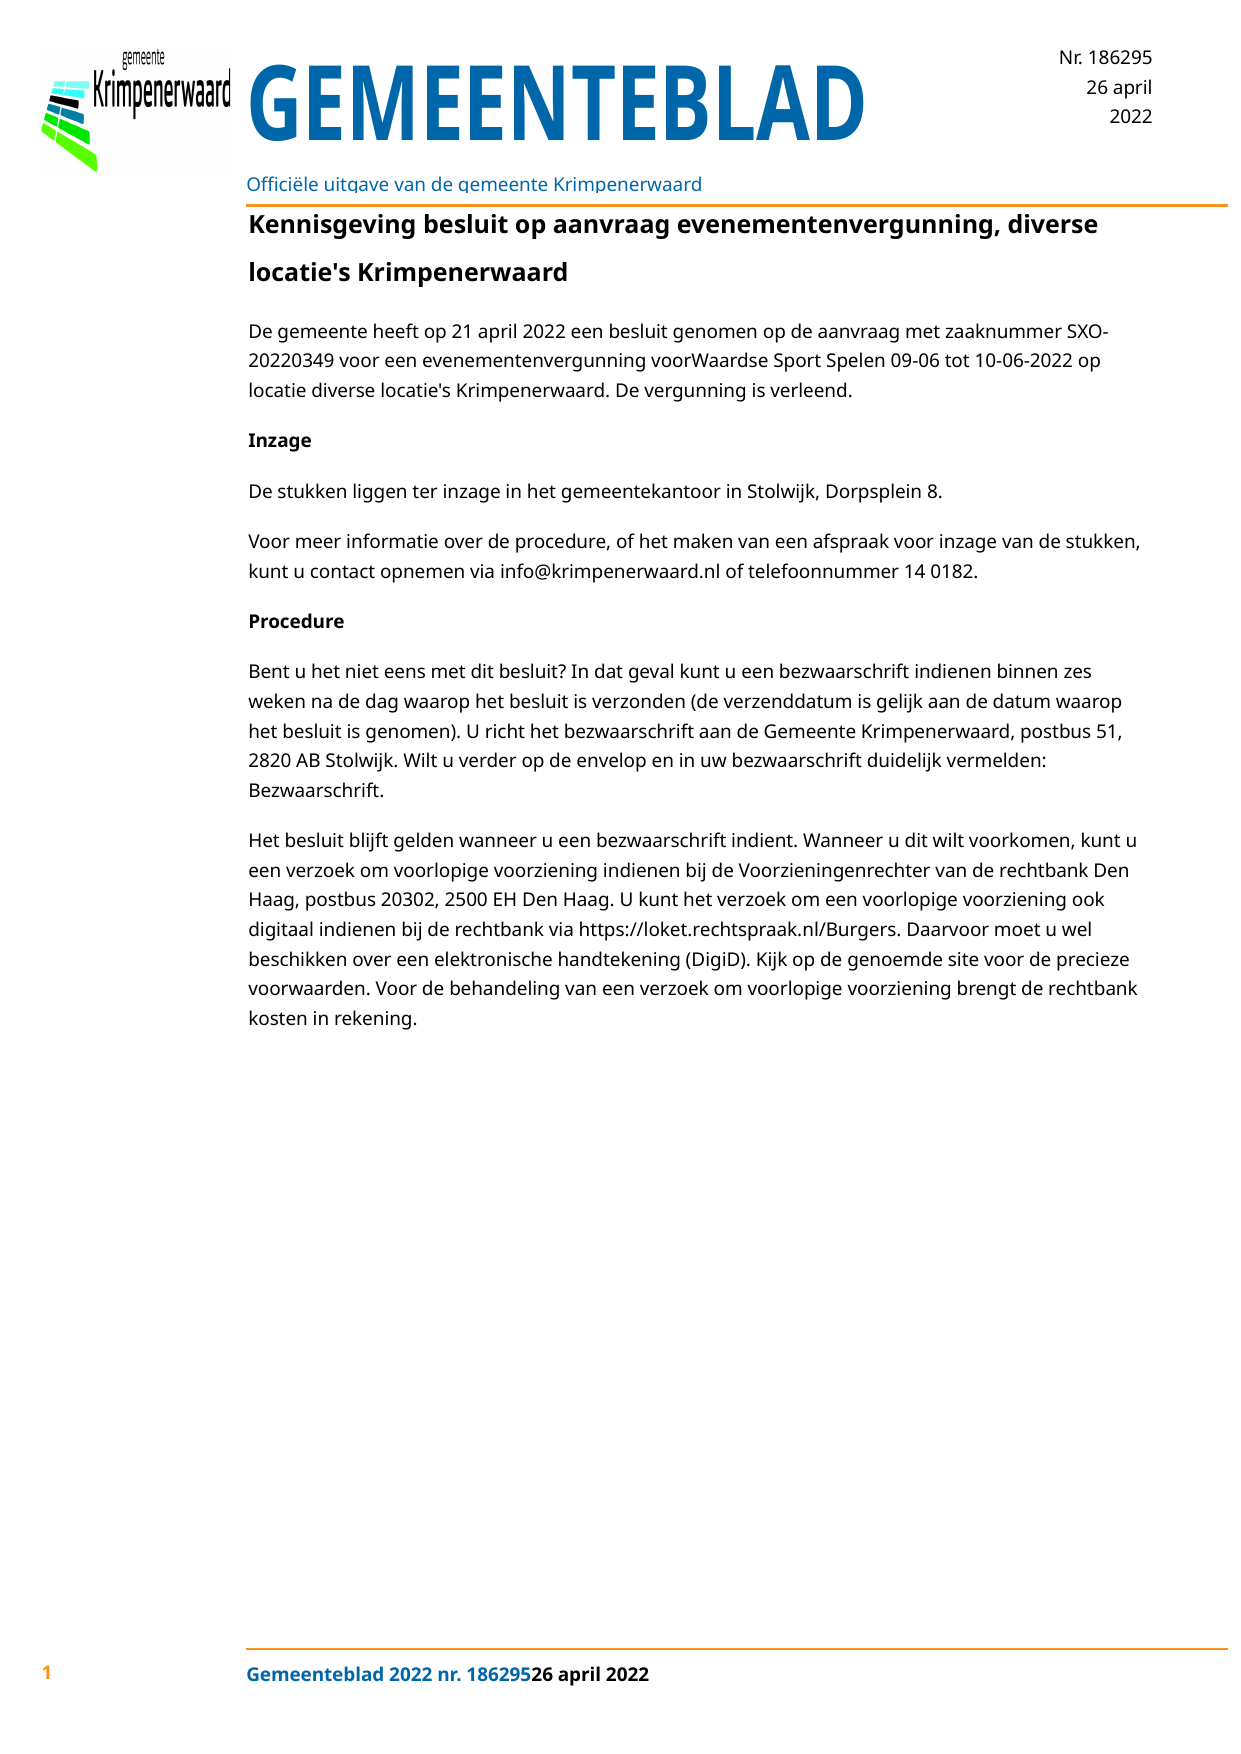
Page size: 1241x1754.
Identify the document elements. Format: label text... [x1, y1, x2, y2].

text Inzage [248, 427, 1152, 453]
text Kennisgeving besluit op aanvraag evenementenvergunning, diverse locatie's Krimpenerwaard [248, 207, 1152, 288]
text Het besluit blijft gelden wanneer u een bezwaarschrift indient. Wanneer u dit wilt voorkomen, kunt u een verzoek om voorlopige voorziening indienen bij de Voorzieningenrechter van de rechtbank Den Haag, postbus 20302, 2500 EH Den Haag. U kunt het verzoek om een voorlopige voorziening ook digitaal indienen bij de rechtbank via https://loket.rechtspraak.nl/Burgers. Daarvoor moet u wel beschikken over een elektronische handtekening (DigiD). Kijk op de genoemde site voor de precieze voorwaarden. Voor de behandeling van een verzoek om voorlopige voorziening brengt de rechtbank kosten in rekening. [248, 827, 1152, 1031]
text De gemeente heeft op 21 april 2022 een besluit genomen op de aanvraag met zaaknummer SXO-20220349 voor een evenementenvergunning voorWaardse Sport Spelen 09-06 tot 10-06-2022 op locatie diverse locatie's Krimpenerwaard. De vergunning is verleend. [248, 318, 1152, 403]
text Procedure [248, 608, 1152, 634]
picture [41, 47, 231, 172]
text Bent u het niet eens met dit besluit? In dat geval kunt u een bezwaarschrift indienen binnen zes weken na de dag waarop het besluit is verzonden (de verzenddatum is gelijk aan de datum waarop het besluit is genomen). U richt het bezwaarschrift aan de Gemeente Krimpenerwaard, postbus 51, 2820 AB Stolwijk. Wilt u verder op de envelop en in uw bezwaarschrift duidelijk vermelden: Bezwaarschrift. [248, 659, 1152, 803]
text De stukken liggen ter inzage in het gemeentekantoor in Stolwijk, Dorpsplein 8. [248, 478, 1152, 504]
text Voor meer informatie over de procedure, of het maken van een afspraak voor inzage van de stukken, kunt u contact opnemen via info@krimpenerwaard.nl of telefoonnummer 14 0182. [248, 528, 1152, 584]
